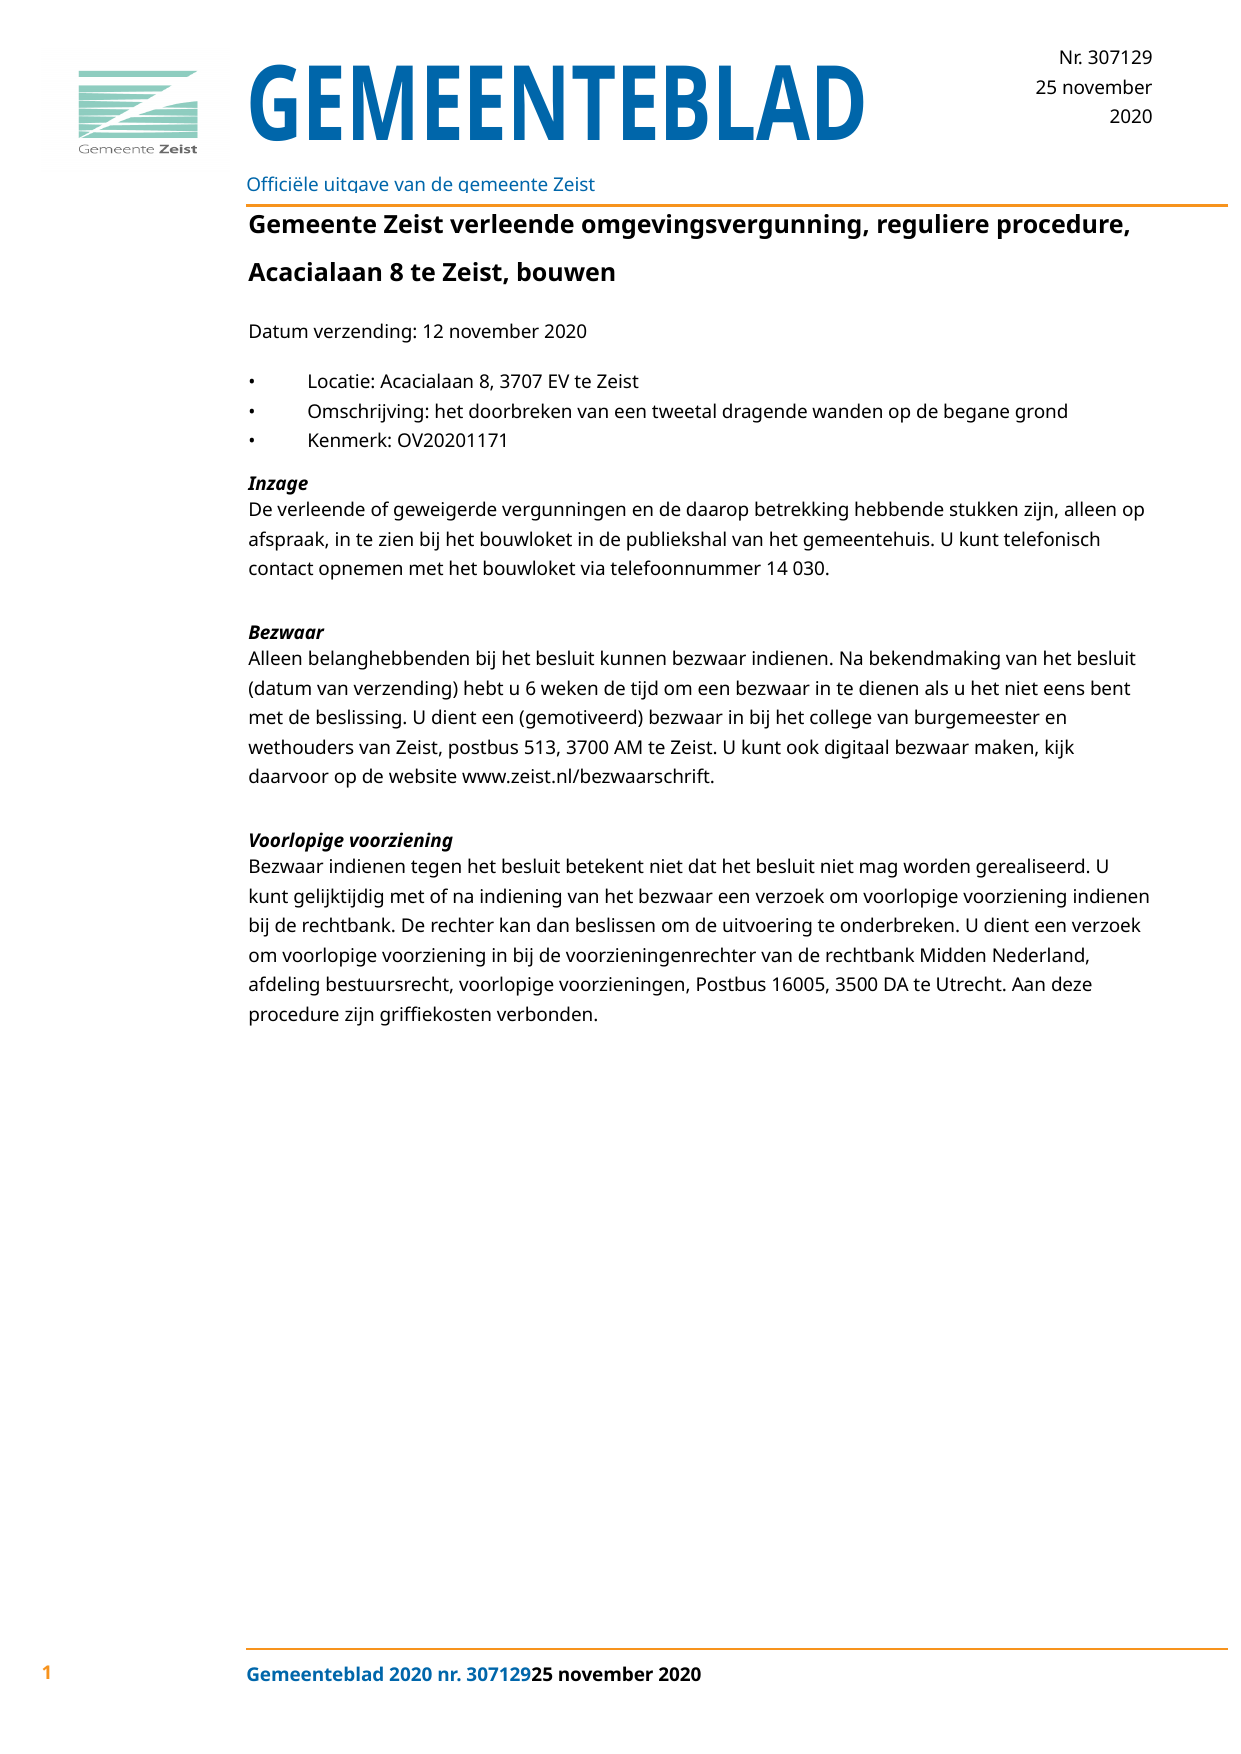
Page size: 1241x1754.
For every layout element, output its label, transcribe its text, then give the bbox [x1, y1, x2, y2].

text Bezwaar [248, 619, 1152, 645]
text Alleen belanghebbenden bij het besluit kunnen bezwaar indienen. Na bekendmaking van het besluit (datum van verzending) hebt u 6 weken de tijd om een bezwaar in te dienen als u het niet eens bent met de beslissing. U dient een (gemotiveerd) bezwaar in bij het college van burgemeester en wethouders van Zeist, postbus 513, 3700 AM te Zeist. U kunt ook digitaal bezwaar maken, kijk daarvoor op de website www.zeist.nl/bezwaarschrift. [248, 645, 1152, 789]
picture [41, 47, 231, 172]
text Inzage [248, 471, 1152, 496]
list Locatie: Acacialaan 8, 3707 EV te Zeist [248, 368, 1152, 394]
list Kenmerk: OV20201171 [248, 427, 1152, 453]
text Gemeente Zeist verleende omgevingsvergunning, reguliere procedure, Acacialaan 8 te Zeist, bouwen [248, 207, 1152, 288]
list Omschrijving: het doorbreken van een tweetal dragende wanden op de begane grond [248, 398, 1152, 424]
text Bezwaar indienen tegen het besluit betekent niet dat het besluit niet mag worden gerealiseerd. U kunt gelijktijdig met of na indiening van het bezwaar een verzoek om voorlopige voorziening indienen bij de rechtbank. De rechter kan dan beslissen om de uitvoering te onderbreken. U dient een verzoek om voorlopige voorziening in bij de voorzieningenrechter van de rechtbank Midden Nederland, afdeling bestuursrecht, voorlopige voorzieningen, Postbus 16005, 3500 DA te Utrecht. Aan deze procedure zijn griffiekosten verbonden. [248, 853, 1152, 1027]
text De verleende of geweigerde vergunningen en de daarop betrekking hebbende stukken zijn, alleen op afspraak, in te zien bij het bouwloket in de publiekshal van het gemeentehuis. U kunt telefonisch contact opnemen met het bouwloket via telefoonnummer 14 030. [248, 496, 1152, 581]
text Datum verzending: 12 november 2020 [248, 318, 1152, 344]
text Voorlopige voorziening [248, 827, 1152, 853]
